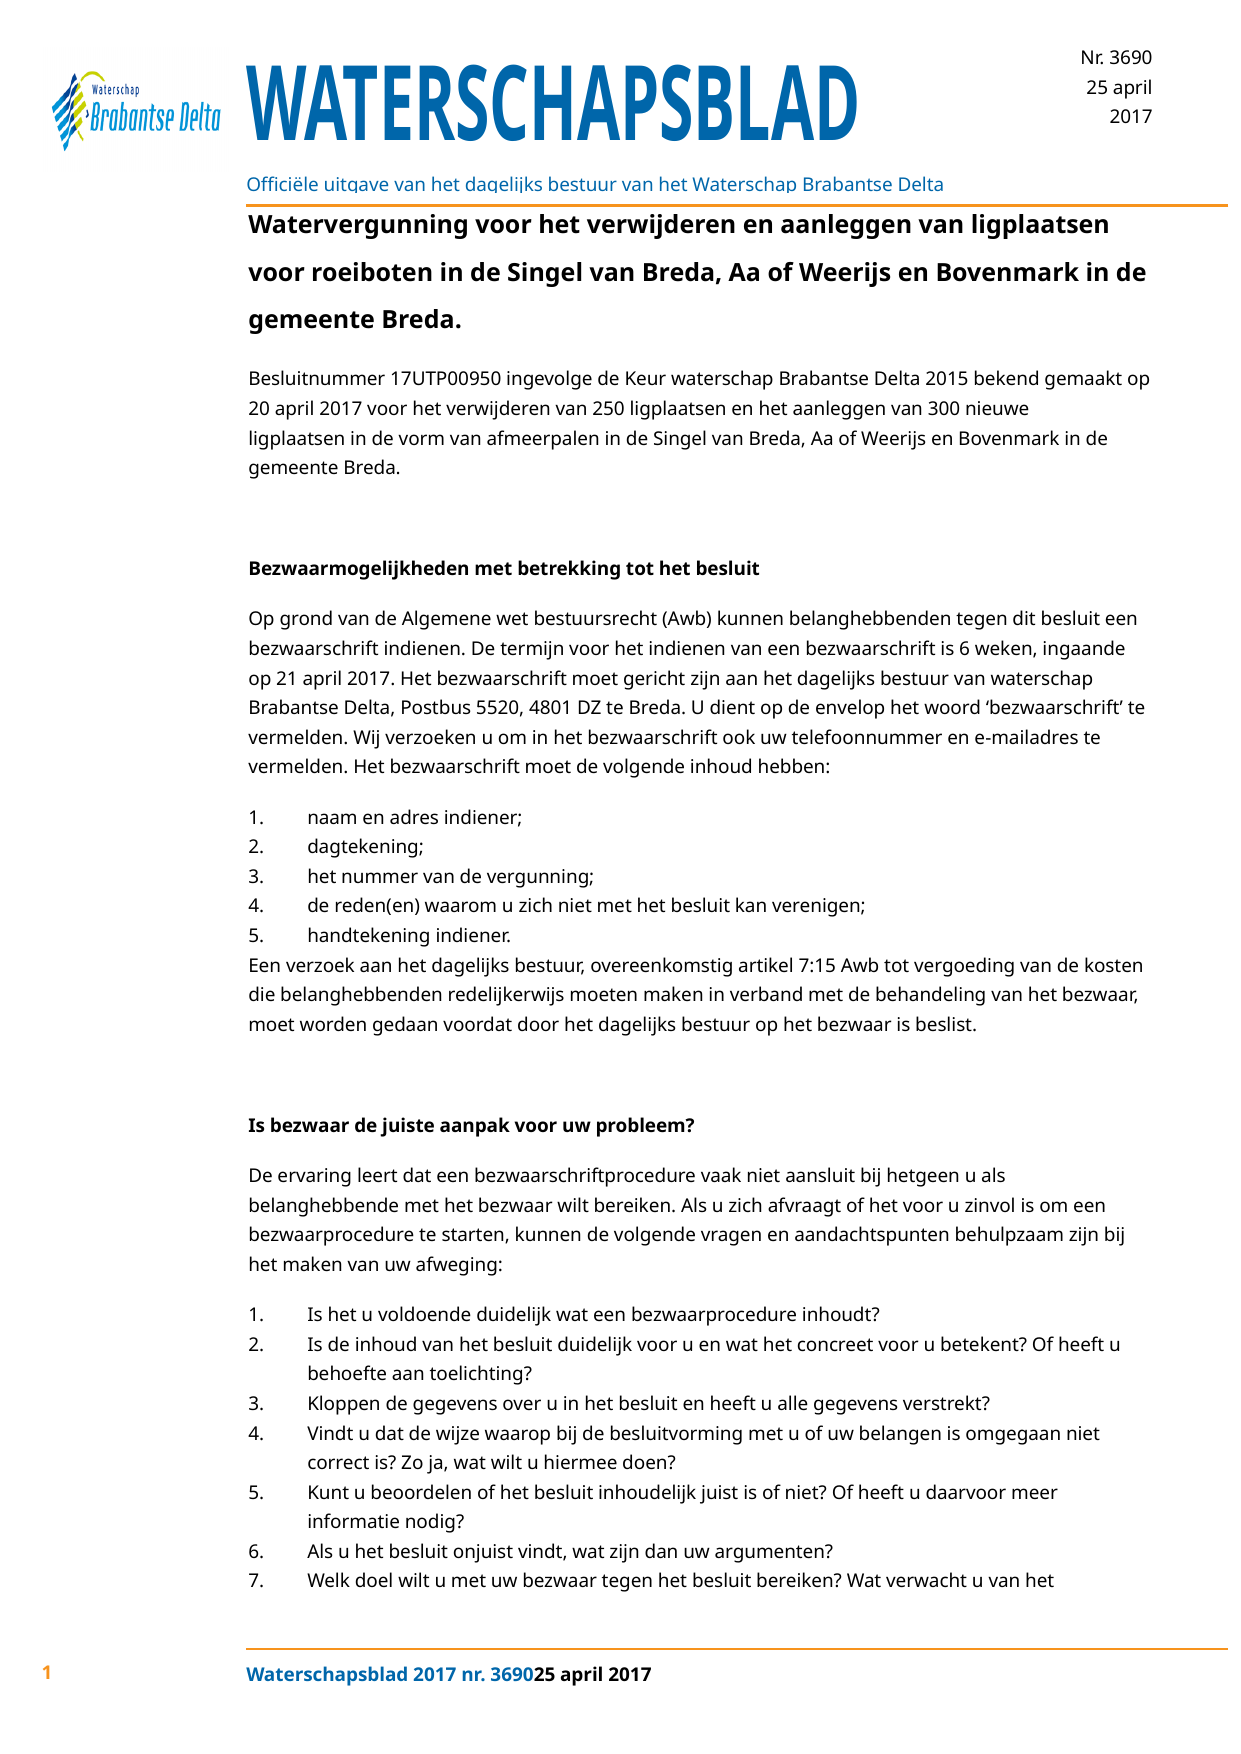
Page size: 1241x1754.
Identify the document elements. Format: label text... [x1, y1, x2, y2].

picture [41, 47, 231, 172]
text Is bezwaar de juiste aanpak voor uw probleem? [248, 1112, 1152, 1137]
text Een verzoek aan het dagelijks bestuur, overeenkomstig artikel 7:15 Awb tot vergoeding van de kosten die belanghebbenden redelijkerwijs moeten maken in verband met de behandeling van het bezwaar, moet worden gedaan voordat door het dagelijks bestuur op het bezwaar is beslist. [248, 952, 1152, 1037]
list Als u het besluit onjuist vindt, wat zijn dan uw argumenten? [248, 1538, 1152, 1564]
list dagtekening; [248, 833, 1152, 859]
list het nummer van de vergunning; [248, 863, 1152, 889]
text Besluitnummer 17UTP00950 ingevolge de Keur waterschap Brabantse Delta 2015 bekend gemaakt op 20 april 2017 voor het verwijderen van 250 ligplaatsen en het aanleggen van 300 nieuwe ligplaatsen in de vorm van afmeerpalen in de Singel van Breda, Aa of Weerijs en Bovenmark in de gemeente Breda. [248, 366, 1152, 480]
text De ervaring leert dat een bezwaarschriftprocedure vaak niet aansluit bij hetgeen u als belanghebbende met het bezwaar wilt bereiken. Als u zich afvraagt of het voor u zinvol is om een bezwaarprocedure te starten, kunnen de volgende vragen en aandachtspunten behulpzaam zijn bij het maken van uw afweging: [248, 1162, 1152, 1277]
list Is de inhoud van het besluit duidelijk voor u en wat het concreet voor u betekent? Of heeft u behoefte aan toelichting? [248, 1331, 1152, 1386]
list Kloppen de gegevens over u in het besluit en heeft u alle gegevens verstrekt? [248, 1390, 1152, 1416]
list Welk doel wilt u met uw bezwaar tegen het besluit bereiken? Wat verwacht u van het [248, 1568, 1152, 1593]
list de reden(en) waarom u zich niet met het besluit kan verenigen; [248, 893, 1152, 918]
list Is het u voldoende duidelijk wat een bezwaarprocedure inhoudt? [248, 1301, 1152, 1327]
list handtekening indiener. [248, 922, 1152, 948]
list Kunt u beoordelen of het besluit inhoudelijk juist is of niet? Of heeft u daarvoor meer informatie nodig? [248, 1479, 1152, 1534]
list Vindt u dat de wijze waarop bij de besluitvorming met u of uw belangen is omgegaan niet correct is? Zo ja, wat wilt u hiermee doen? [248, 1420, 1152, 1475]
list naam en adres indiener; [248, 804, 1152, 829]
text Bezwaarmogelijkheden met betrekking tot het besluit [248, 555, 1152, 581]
text Op grond van de Algemene wet bestuursrecht (Awb) kunnen belanghebbenden tegen dit besluit een bezwaarschrift indienen. De termijn voor het indienen van een bezwaarschrift is 6 weken, ingaande op 21 april 2017. Het bezwaarschrift moet gericht zijn aan het dagelijks bestuur van waterschap Brabantse Delta, Postbus 5520, 4801 DZ te Breda. U dient op de envelop het woord ‘bezwaarschrift’ te vermelden. Wij verzoeken u om in het bezwaarschrift ook uw telefoonnummer en e‑mailadres te vermelden. Het bezwaarschrift moet de volgende inhoud hebben: [248, 606, 1152, 779]
text Watervergunning voor het verwijderen en aanleggen van ligplaatsen voor roeiboten in de Singel van Breda, Aa of Weerijs en Bovenmark in de gemeente Breda. [248, 207, 1152, 336]
